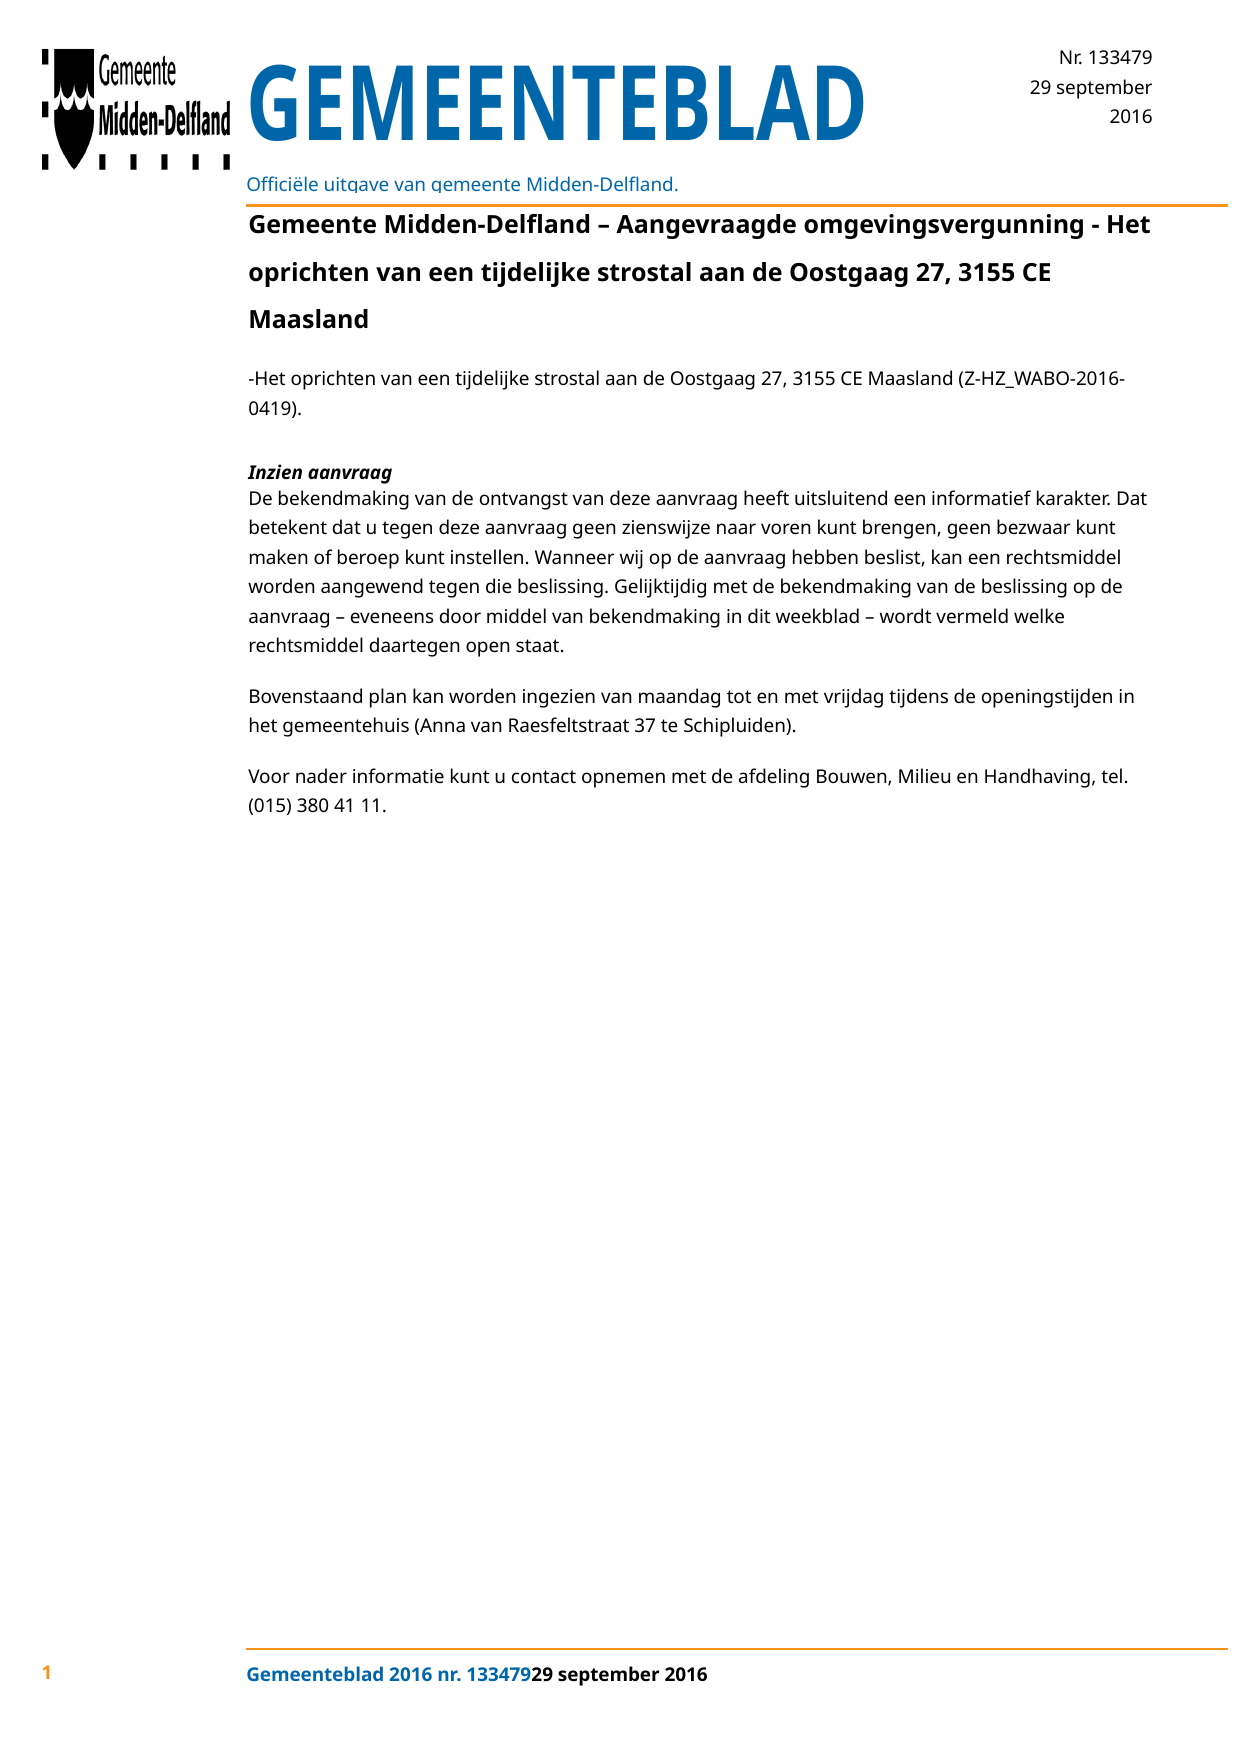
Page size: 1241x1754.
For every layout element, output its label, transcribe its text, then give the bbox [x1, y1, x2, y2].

text Inzien aanvraag [248, 459, 1152, 485]
text De bekendmaking van de ontvangst van deze aanvraag heeft uitsluitend een informatief karakter. Dat betekent dat u tegen deze aanvraag geen zienswijze naar voren kunt brengen, geen bezwaar kunt maken of beroep kunt instellen. Wanneer wij op de aanvraag hebben beslist, kan een rechtsmiddel worden aangewend tegen die beslissing. Gelijktijdig met de bekendmaking van de beslissing op de aanvraag – eveneens door middel van bekendmaking in dit weekblad – wordt vermeld welke rechtsmiddel daartegen open staat. [248, 485, 1152, 658]
text Gemeente Midden-Delfland – Aangevraagde omgevingsvergunning - Het oprichten van een tijdelijke strostal aan de Oostgaag 27, 3155 CE Maasland [248, 207, 1152, 336]
text Voor nader informatie kunt u contact opnemen met de afdeling Bouwen, Milieu en Handhaving, tel. (015) 380 41 11. [248, 763, 1152, 818]
picture [41, 47, 231, 172]
text -Het oprichten van een tijdelijke strostal aan de Oostgaag 27, 3155 CE Maasland (Z-HZ_WABO-2016-0419). [248, 366, 1152, 421]
text Bovenstaand plan kan worden ingezien van maandag tot en met vrijdag tijdens de openingstijden in het gemeentehuis (Anna van Raesfeltstraat 37 te Schipluiden). [248, 683, 1152, 738]
